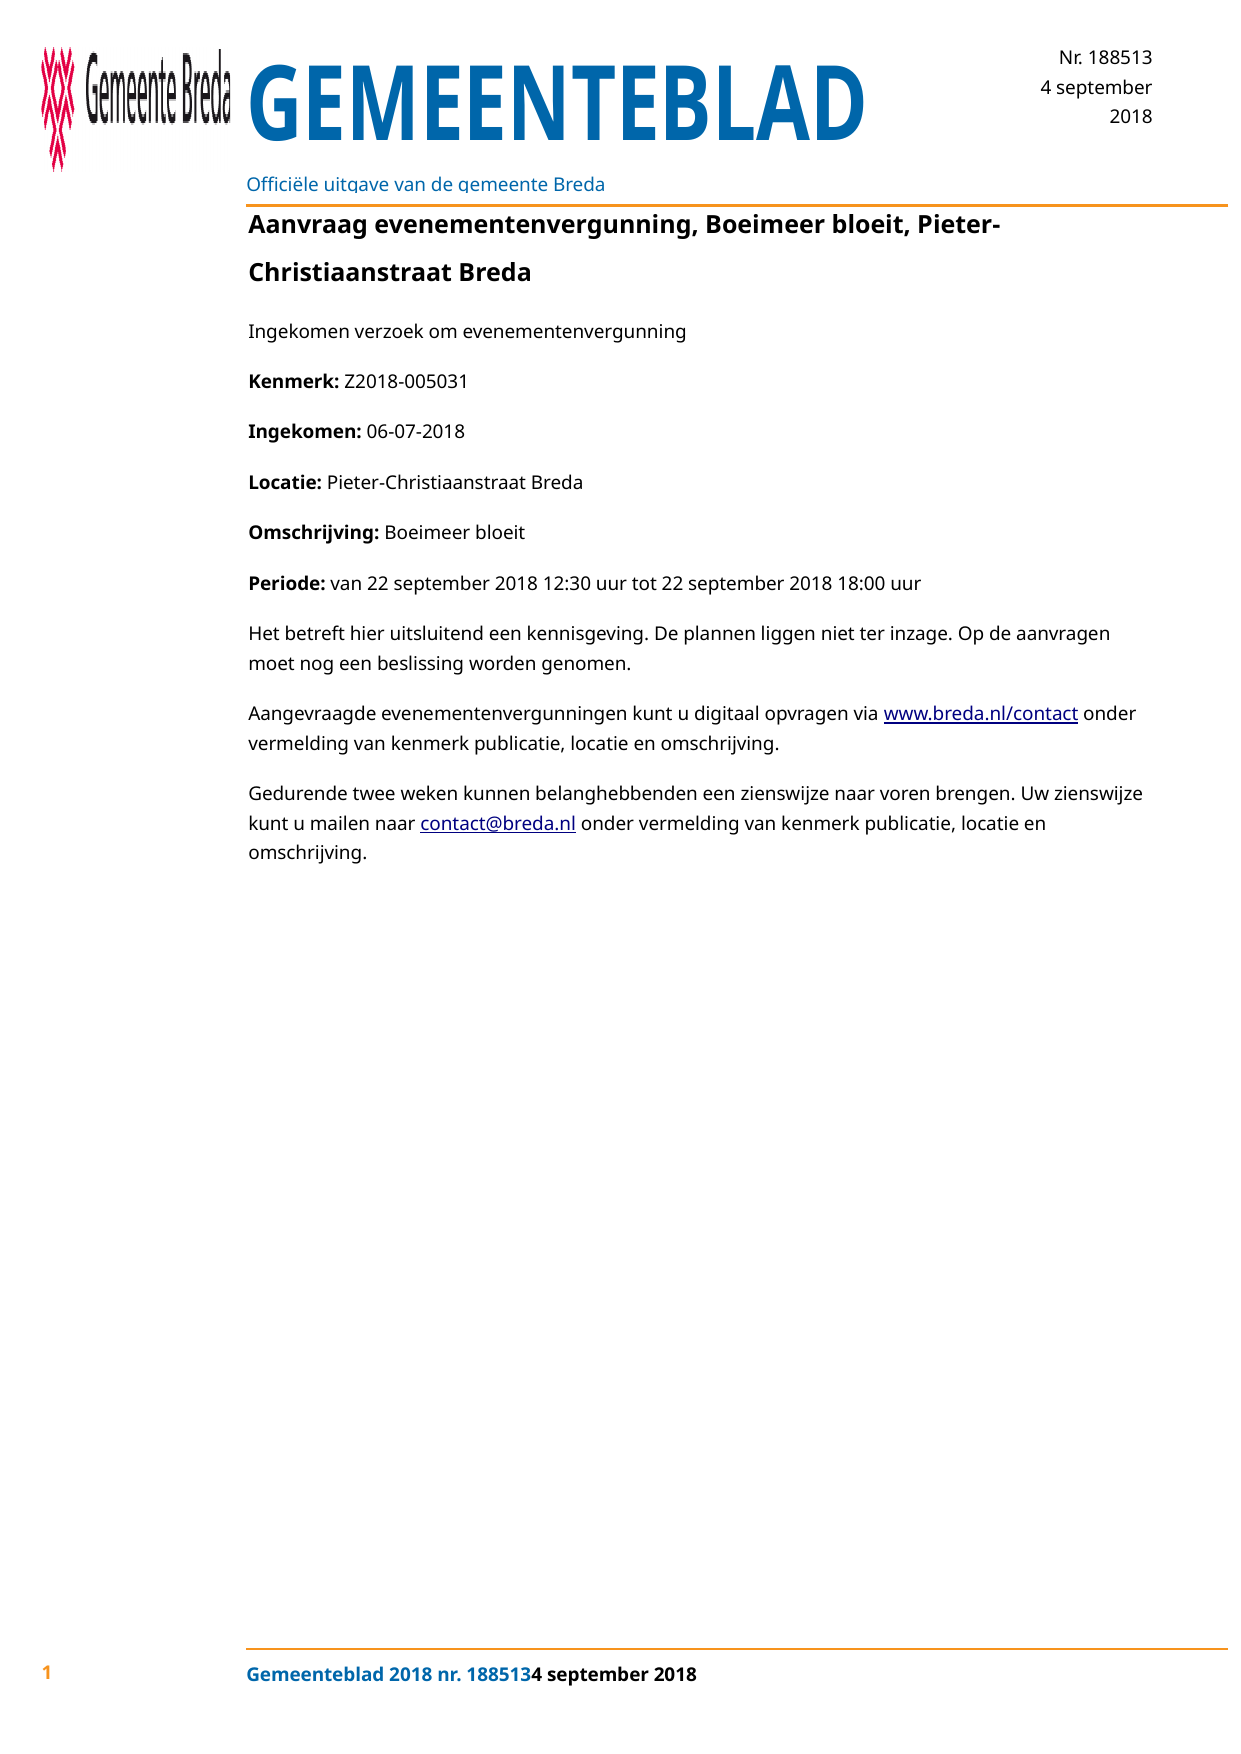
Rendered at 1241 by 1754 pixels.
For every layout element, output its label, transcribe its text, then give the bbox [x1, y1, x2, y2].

text Omschrijving: Boeimeer bloeit [248, 519, 1152, 545]
text Ingekomen: 06-07-2018 [248, 419, 1152, 444]
text Locatie: Pieter-Christiaanstraat Breda [248, 469, 1152, 495]
text Aanvraag evenementenvergunning, Boeimeer bloeit, Pieter-Christiaanstraat Breda [248, 207, 1152, 288]
text Aangevraagde evenementenvergunningen kunt u digitaal opvragen via www.breda.nl/contact onder vermelding van kenmerk publicatie, locatie en omschrijving. [248, 700, 1152, 756]
picture [41, 47, 231, 172]
text Kenmerk: Z2018-005031 [248, 368, 1152, 394]
text Ingekomen verzoek om evenementenvergunning [248, 318, 1152, 344]
text Gedurende twee weken kunnen belanghebbenden een zienswijze naar voren brengen. Uw zienswijze kunt u mailen naar contact@breda.nl onder vermelding van kenmerk publicatie, locatie en omschrijving. [248, 780, 1152, 865]
text Het betreft hier uitsluitend een kennisgeving. De plannen liggen niet ter inzage. Op de aanvragen moet nog een beslissing worden genomen. [248, 620, 1152, 676]
text Periode: van 22 september 2018 12:30 uur tot 22 september 2018 18:00 uur [248, 570, 1152, 596]
